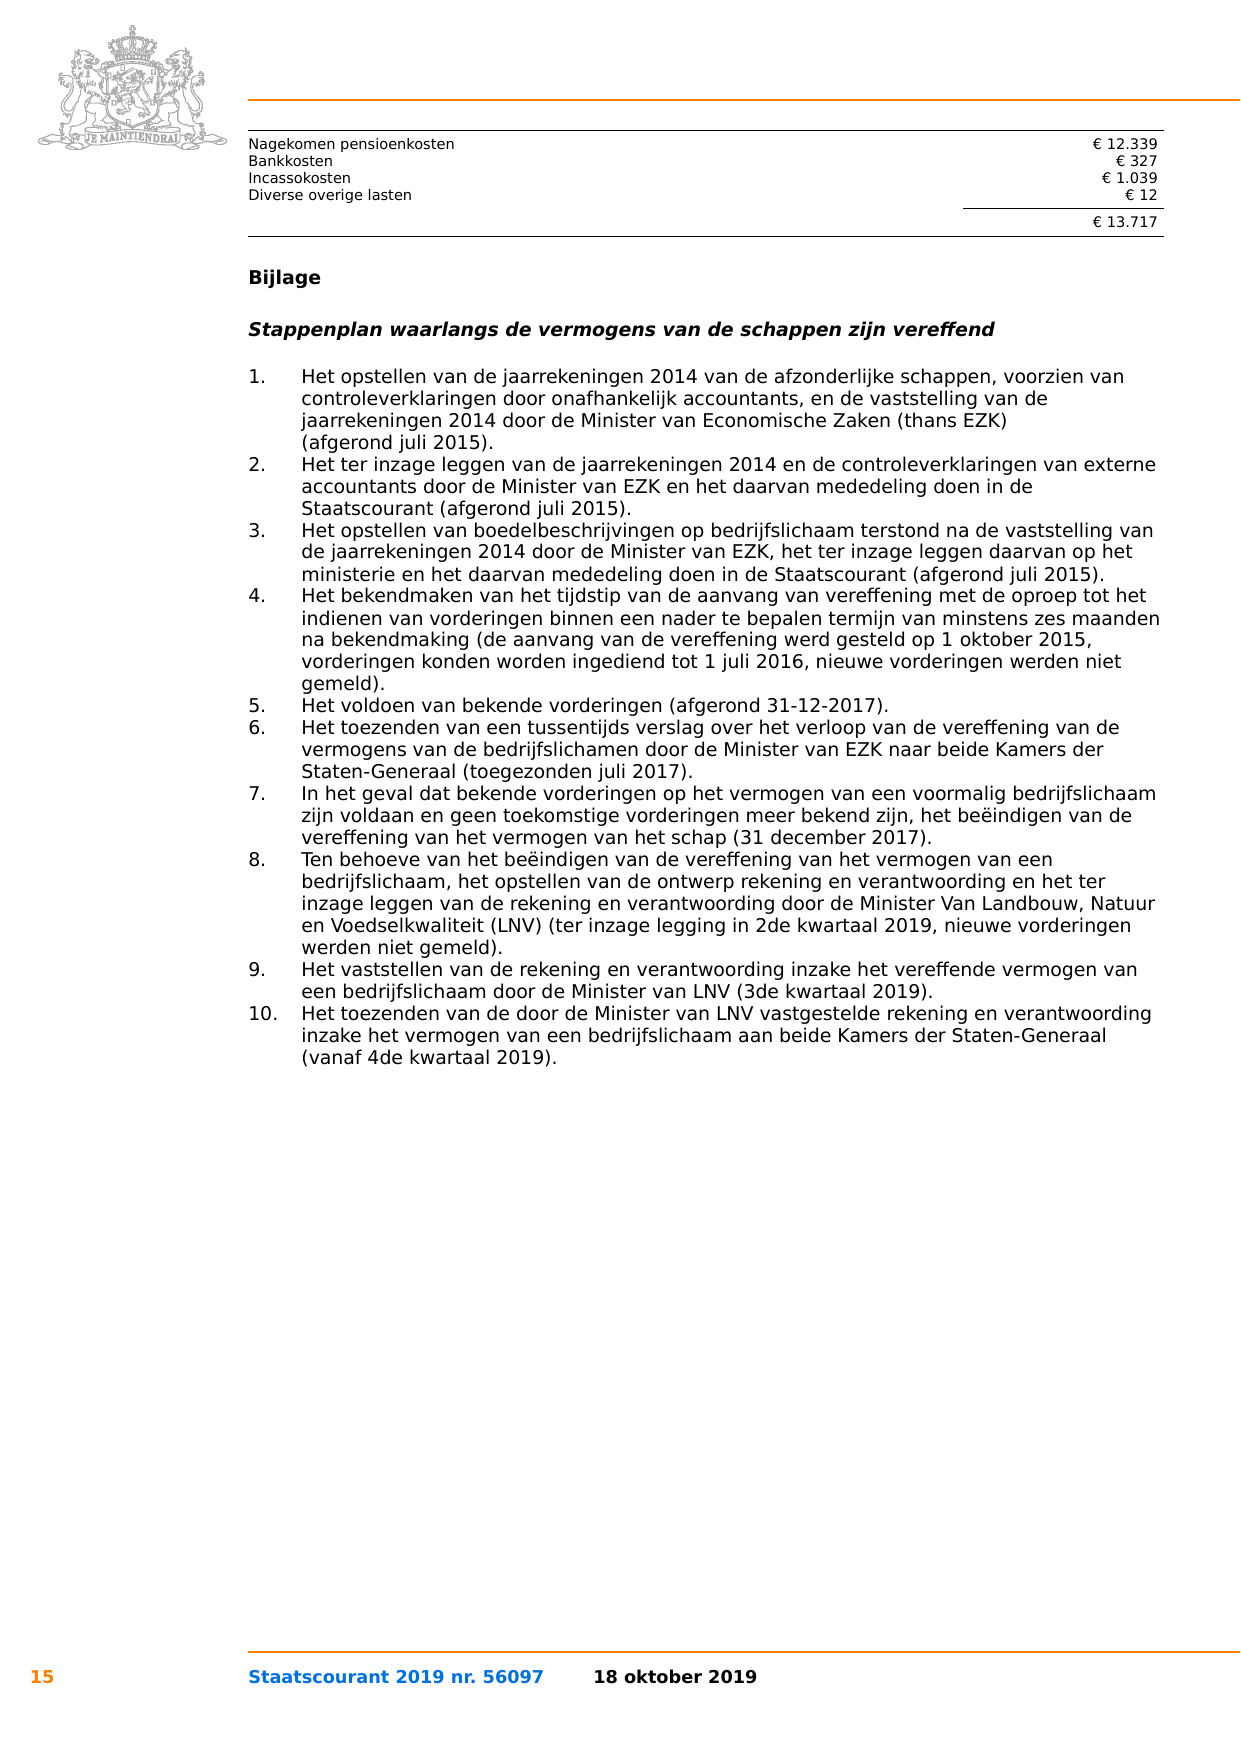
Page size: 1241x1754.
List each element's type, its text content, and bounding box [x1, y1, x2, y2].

subtitle Bijlage [248, 267, 1163, 289]
table_cell [248, 208, 963, 236]
text 4. Het bekendmaken van het tijdstip van de aanvang van vereffening met de oproep tot het indienen van vorderingen binnen een nader te bepalen termijn van minstens zes maanden na bekendmaking (de aanvang van de vereffening werd gesteld op 1 oktober 2015, vorderingen konden worden ingediend tot 1 juli 2016, nieuwe vorderingen werden niet gemeld). [248, 585, 1163, 695]
table_cell Bankkosten [248, 153, 963, 169]
text 7. In het geval dat bekende vorderingen op het vermogen van een voormalig bedrijfslichaam zijn voldaan en geen toekomstige vorderingen meer bekend zijn, het beëindigen van de vereffening van het vermogen van het schap (31 december 2017). [248, 783, 1163, 849]
text (afgerond juli 2015). [301, 432, 1163, 453]
text 10. Het toezenden van de door de Minister van LNV vastgestelde rekening en verantwoording inzake het vermogen van een bedrijfslichaam aan beide Kamers der Staten-Generaal (vanaf 4de kwartaal 2019). [248, 1003, 1163, 1069]
text 9. Het vaststellen van de rekening en verantwoording inzake het vereffende vermogen van een bedrijfslichaam door de Minister van LNV (3de kwartaal 2019). [248, 959, 1163, 1003]
text 1. Het opstellen van de jaarrekeningen 2014 van de afzonderlijke schappen, voorzien van controleverklaringen door onafhankelijk accountants, en de vaststelling van de jaarrekeningen 2014 door de Minister van Economische Zaken (thans EZK) [248, 366, 1163, 432]
table_cell € 12 [963, 187, 1163, 208]
table_cell € 327 [963, 153, 1163, 169]
text 2. Het ter inzage leggen van de jaarrekeningen 2014 en de controleverklaringen van externe accountants door de Minister van EZK en het daarvan mededeling doen in de Staatscourant (afgerond juli 2015). [248, 453, 1163, 519]
subtitle Stappenplan waarlangs de vermogens van de schappen zijn vereffend [248, 319, 1163, 341]
table_cell € 1.039 [963, 170, 1163, 187]
table_cell Diverse overige lasten [248, 187, 963, 208]
table_header Nagekomen pensioenkosten [248, 131, 963, 153]
picture [38, 25, 227, 150]
table_header € 12.339 [963, 131, 1163, 153]
text 8. Ten behoeve van het beëindigen van de vereffening van het vermogen van een bedrijfslichaam, het opstellen van de ontwerp rekening en verantwoording en het ter inzage leggen van de rekening en verantwoording door de Minister Van Landbouw, Natuur en Voedselkwaliteit (LNV) (ter inzage legging in 2de kwartaal 2019, nieuwe vorderingen werden niet gemeld). [248, 849, 1163, 959]
text 3. Het opstellen van boedelbeschrijvingen op bedrijfslichaam terstond na de vaststelling van de jaarrekeningen 2014 door de Minister van EZK, het ter inzage leggen daarvan op het ministerie en het daarvan mededeling doen in de Staatscourant (afgerond juli 2015). [248, 519, 1163, 585]
table_cell € 13.717 [963, 209, 1163, 236]
table_cell Incassokosten [248, 170, 963, 187]
text 5. Het voldoen van bekende vorderingen (afgerond 31-12-2017). [248, 695, 1163, 717]
text 6. Het toezenden van een tussentijds verslag over het verloop van de vereffening van de vermogens van de bedrijfslichamen door de Minister van EZK naar beide Kamers der Staten-Generaal (toegezonden juli 2017). [248, 717, 1163, 783]
